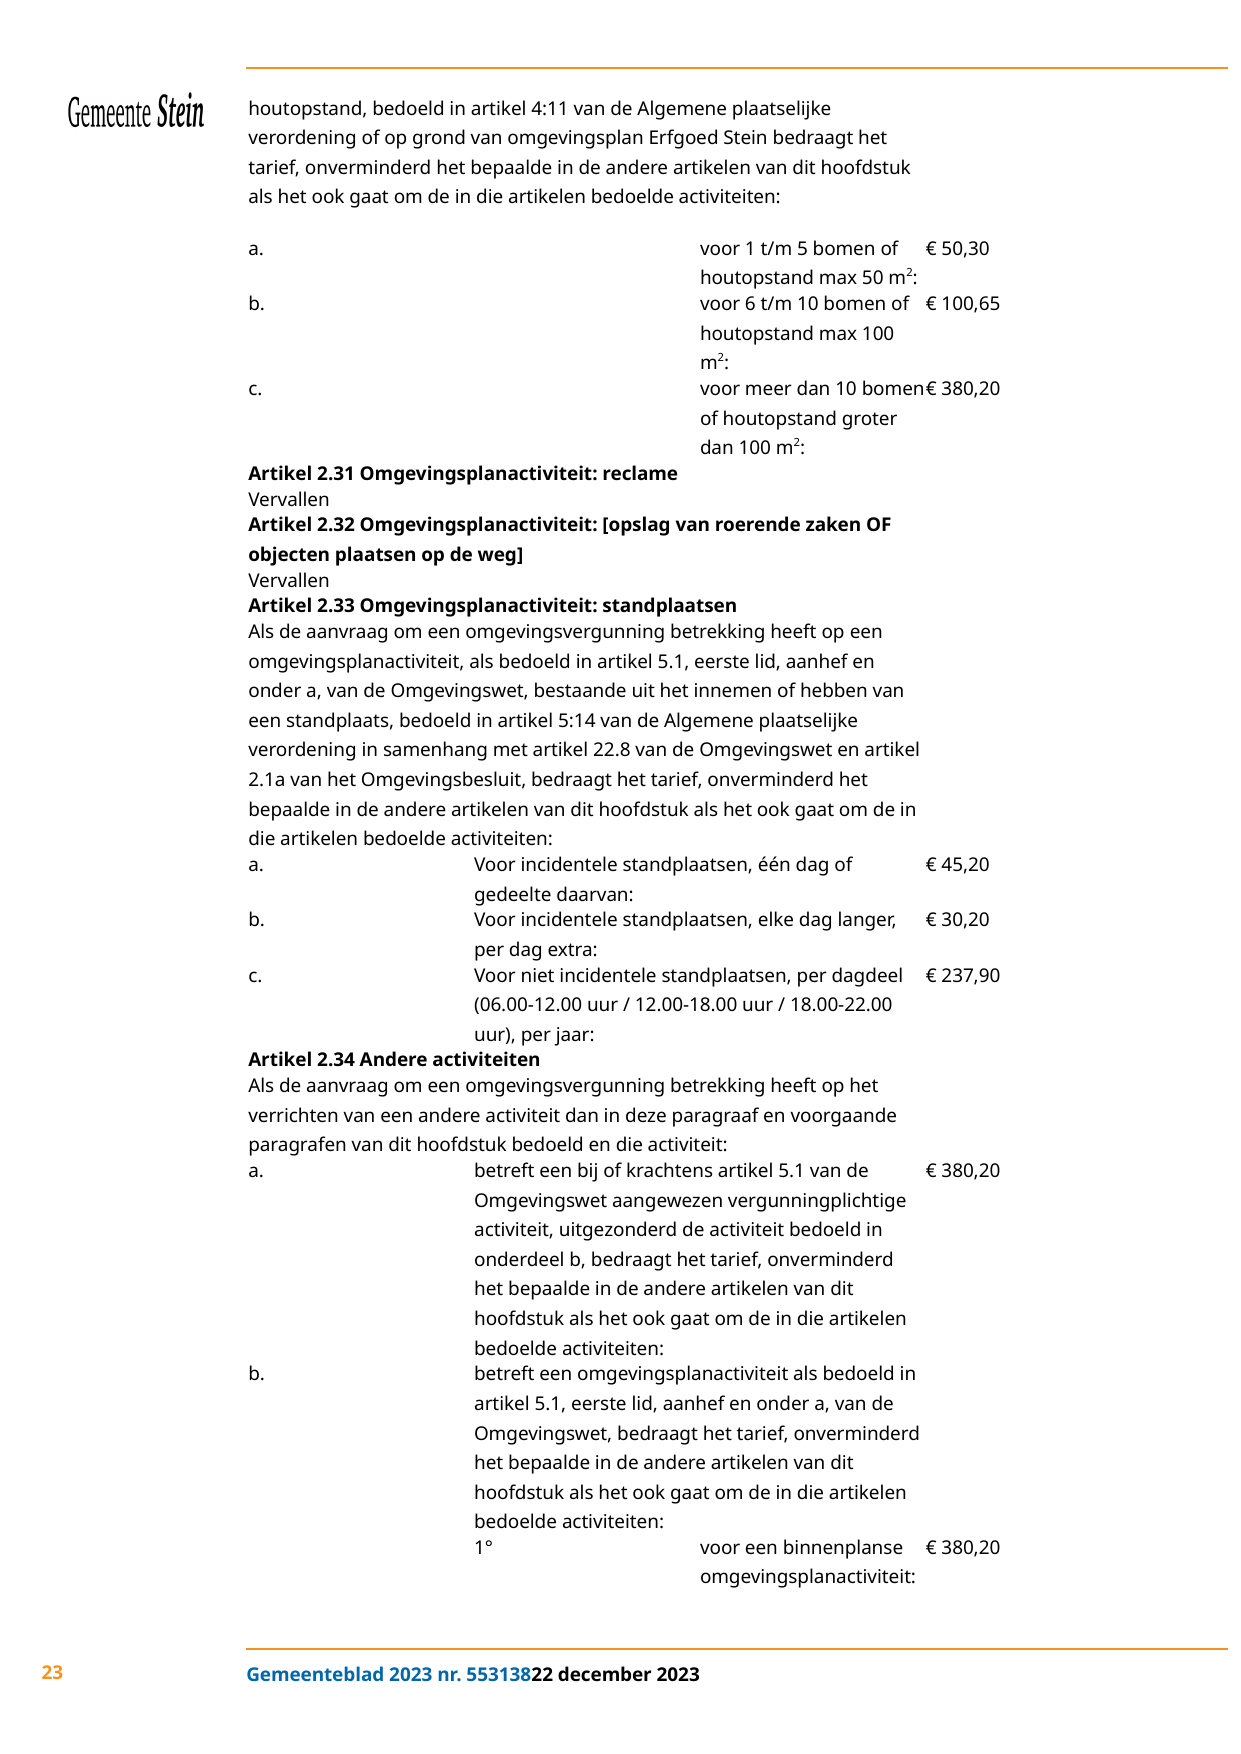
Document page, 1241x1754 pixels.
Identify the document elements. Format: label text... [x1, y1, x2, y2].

table_cell € 100,65 [926, 290, 1152, 375]
table_cell Als de aanvraag om een omgevingsvergunning betrekking heeft op het verrichten van een andere activiteit dan in deze paragraaf en voorgaande paragrafen van dit hoofdstuk bedoeld en die activiteit: [248, 1073, 926, 1157]
table_cell [248, 1534, 474, 1589]
table_cell voor 6 t/m 10 bomen of houtopstand max 100 m2: [700, 290, 926, 375]
table_cell € 380,20 [926, 375, 1152, 460]
table_cell c. [248, 962, 474, 1047]
table_cell € 45,20 [926, 851, 1152, 906]
table_cell [926, 512, 1152, 567]
table_cell betreft een omgevingsplanactiviteit als bedoeld in artikel 5.1, eerste lid, aanhef en onder a, van de Omgevingswet, bedraagt het tarief, onverminderd het bepaalde in de andere artikelen van dit hoofdstuk als het ook gaat om de in die artikelen bedoelde activiteiten: [474, 1361, 926, 1534]
table_cell Artikel 2.31 Omgevingsplanactiviteit: reclame [248, 460, 926, 486]
table_cell voor 1 t/m 5 bomen of houtopstand max 50 m2: [700, 235, 926, 290]
table_cell voor meer dan 10 bomen of houtopstand groter dan 100 m2: [700, 375, 926, 460]
table_cell Vervallen [248, 486, 1152, 512]
table_cell Voor niet incidentele standplaatsen, per dagdeel (06.00-12.00 uur / 12.00-18.00 uur / 18.00-22.00 uur), per jaar: [474, 962, 926, 1047]
table_cell [926, 1047, 1152, 1072]
table_cell houtopstand, bedoeld in artikel 4:11 van de Algemene plaatselijke verordening of op grond van omgevingsplan Erfgoed Stein bedraagt het tarief, onverminderd het bepaalde in de andere artikelen van dit hoofdstuk als het ook gaat om de in die artikelen bedoelde activiteiten: [248, 95, 926, 209]
table_cell Voor incidentele standplaatsen, elke dag langer, per dag extra: [474, 906, 926, 962]
picture [41, 47, 231, 172]
table_cell c. [248, 375, 700, 460]
table_cell [926, 618, 1152, 851]
table_cell [926, 567, 1152, 593]
table_cell b. [248, 1361, 474, 1534]
table_cell Artikel 2.33 Omgevingsplanactiviteit: standplaatsen [248, 593, 926, 618]
table_cell b. [248, 906, 474, 962]
table_cell Artikel 2.32 Omgevingsplanactiviteit: [opslag van roerende zaken OF objecten plaatsen op de weg] [248, 512, 926, 567]
table_cell € 50,30 [926, 235, 1152, 290]
table_cell [926, 95, 1152, 209]
table_cell 1° [474, 1534, 700, 1589]
table_cell € 380,20 [926, 1157, 1152, 1361]
table_cell Als de aanvraag om een omgevingsvergunning betrekking heeft op een omgevingsplanactiviteit, als bedoeld in artikel 5.1, eerste lid, aanhef en onder a, van de Omgevingswet, bestaande uit het innemen of hebben van een standplaats, bedoeld in artikel 5:14 van de Algemene plaatselijke verordening in samenhang met artikel 22.8 van de Omgevingswet en artikel 2.1a van het Omgevingsbesluit, bedraagt het tarief, onverminderd het bepaalde in de andere artikelen van dit hoofdstuk als het ook gaat om de in die artikelen bedoelde activiteiten: [248, 618, 926, 851]
table_cell voor een binnenplanse omgevingsplanactiviteit: [700, 1534, 926, 1589]
table_cell a. [248, 235, 700, 290]
table_cell a. [248, 851, 474, 906]
table_cell [926, 593, 1152, 618]
table_cell betreft een bij of krachtens artikel 5.1 van de Omgevingswet aangewezen vergunningplichtige activiteit, uitgezonderd de activiteit bedoeld in onderdeel b, bedraagt het tarief, onverminderd het bepaalde in de andere artikelen van dit hoofdstuk als het ook gaat om de in die artikelen bedoelde activiteiten: [474, 1157, 926, 1361]
table_cell [926, 209, 1152, 235]
table_cell [248, 209, 926, 235]
table_cell [926, 1073, 1152, 1157]
table_cell b. [248, 290, 700, 375]
table_cell [926, 1361, 1152, 1534]
table_cell Voor incidentele standplaatsen, één dag of gedeelte daarvan: [474, 851, 926, 906]
table_cell [926, 460, 1152, 486]
table_cell € 380,20 [926, 1534, 1152, 1589]
table_cell a. [248, 1157, 474, 1361]
table_cell Artikel 2.34 Andere activiteiten [248, 1047, 926, 1072]
table_cell € 30,20 [926, 906, 1152, 962]
table_cell € 237,90 [926, 962, 1152, 1047]
table_cell Vervallen [248, 567, 926, 593]
